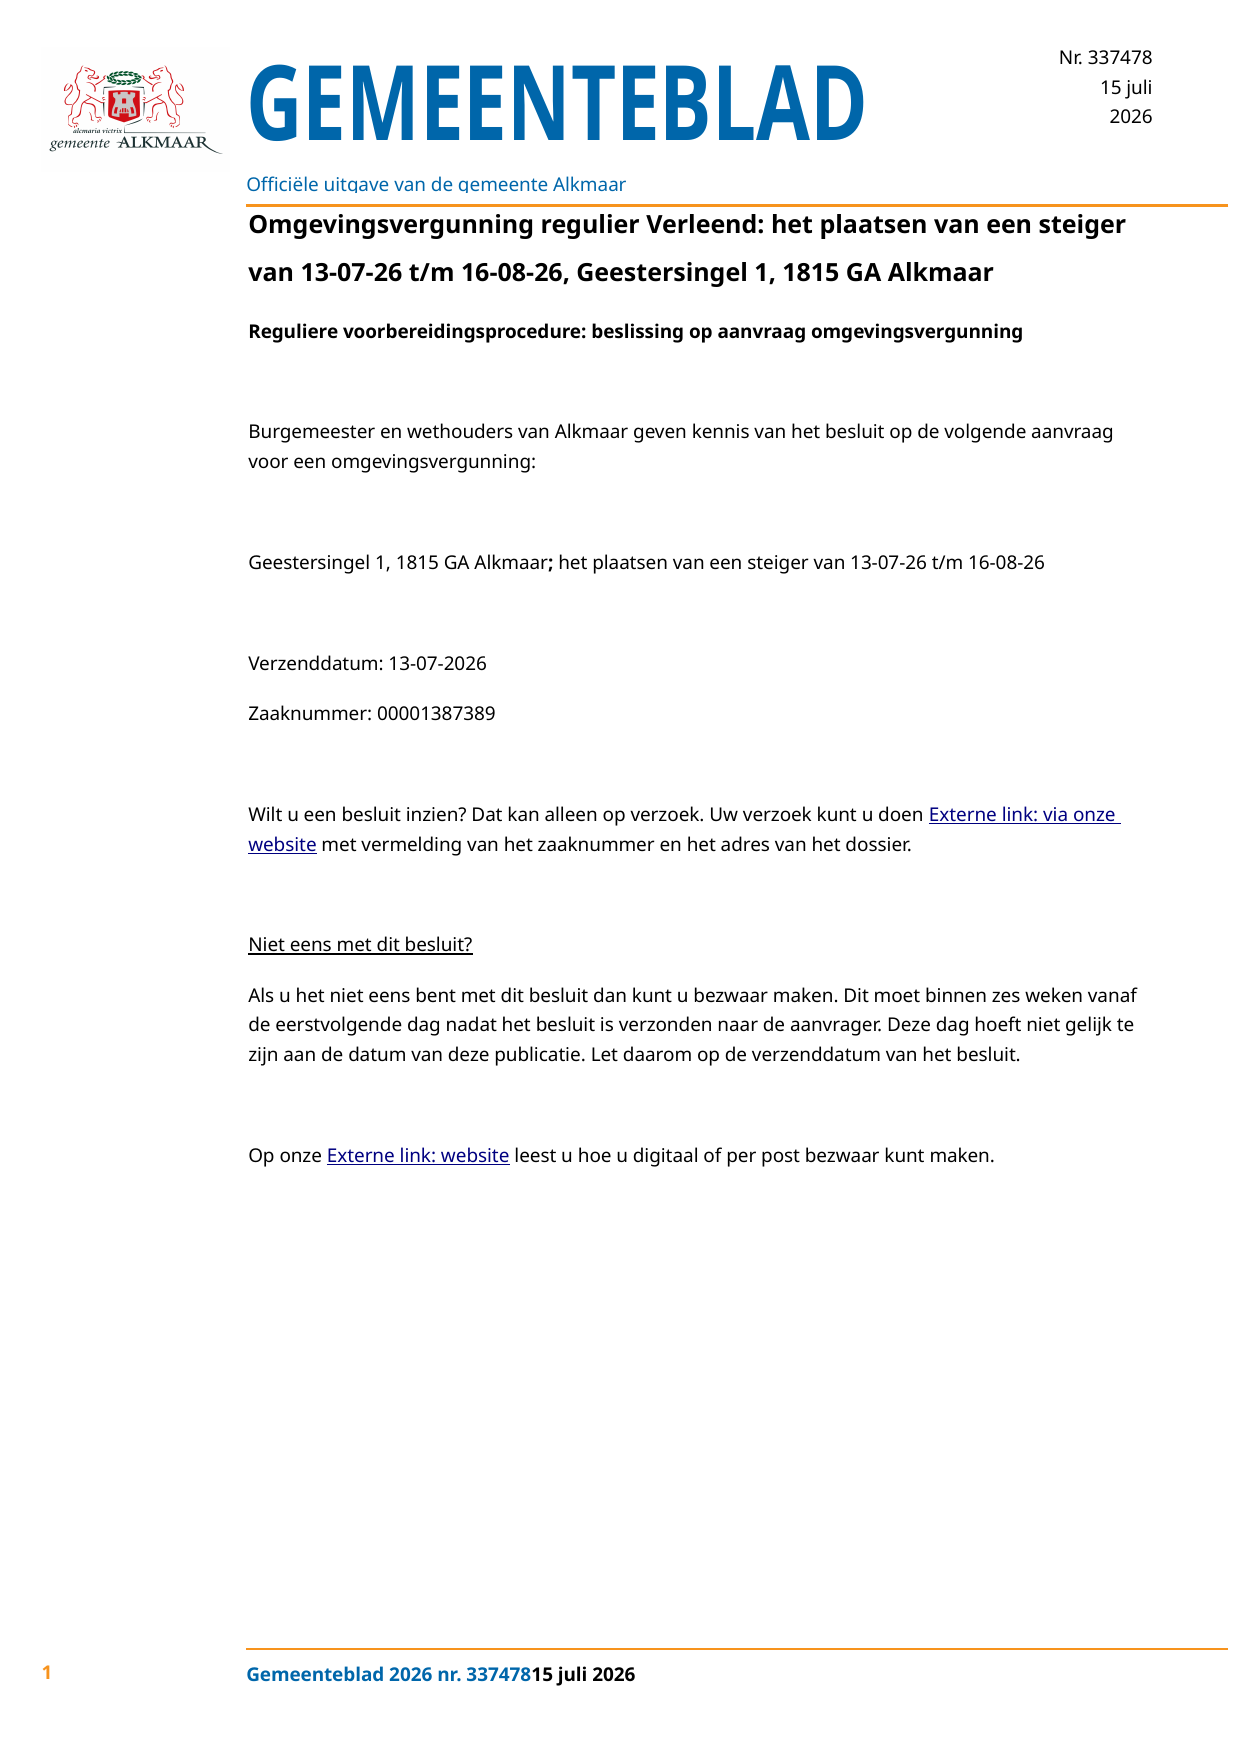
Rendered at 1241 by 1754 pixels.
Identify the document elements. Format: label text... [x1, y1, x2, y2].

text Reguliere voorbereidingsprocedure: beslissing op aanvraag omgevingsvergunning [248, 318, 1152, 344]
text Niet eens met dit besluit? [248, 932, 1152, 957]
text Als u het niet eens bent met dit besluit dan kunt u bezwaar maken. Dit moet binnen zes weken vanaf de eerstvolgende dag nadat het besluit is verzonden naar de aanvrager. Deze dag hoeft niet gelijk te zijn aan de datum van deze publicatie. Let daarom op de verzenddatum van het besluit. [248, 982, 1152, 1067]
picture [41, 47, 231, 172]
text Zaaknummer: 00001387389 [248, 700, 1152, 726]
text Wilt u een besluit inzien? Dat kan alleen op verzoek. Uw verzoek kunt u doen Externe link: via onze website met vermelding van het zaaknummer en het adres van het dossier. [248, 801, 1152, 857]
text Verzenddatum: 13-07-2026 [248, 650, 1152, 676]
text Burgemeester en wethouders van Alkmaar geven kennis van het besluit op de volgende aanvraag voor een omgevingsvergunning: [248, 419, 1152, 474]
text Op onze Externe link: website leest u hoe u digitaal of per post bezwaar kunt maken. [248, 1142, 1152, 1168]
text Geestersingel 1, 1815 GA Alkmaar; het plaatsen van een steiger van 13-07-26 t/m 16-08-26 [248, 549, 1152, 575]
text Omgevingsvergunning regulier Verleend: het plaatsen van een steiger van 13-07-26 t/m 16-08-26, Geestersingel 1, 1815 GA Alkmaar [248, 207, 1152, 288]
